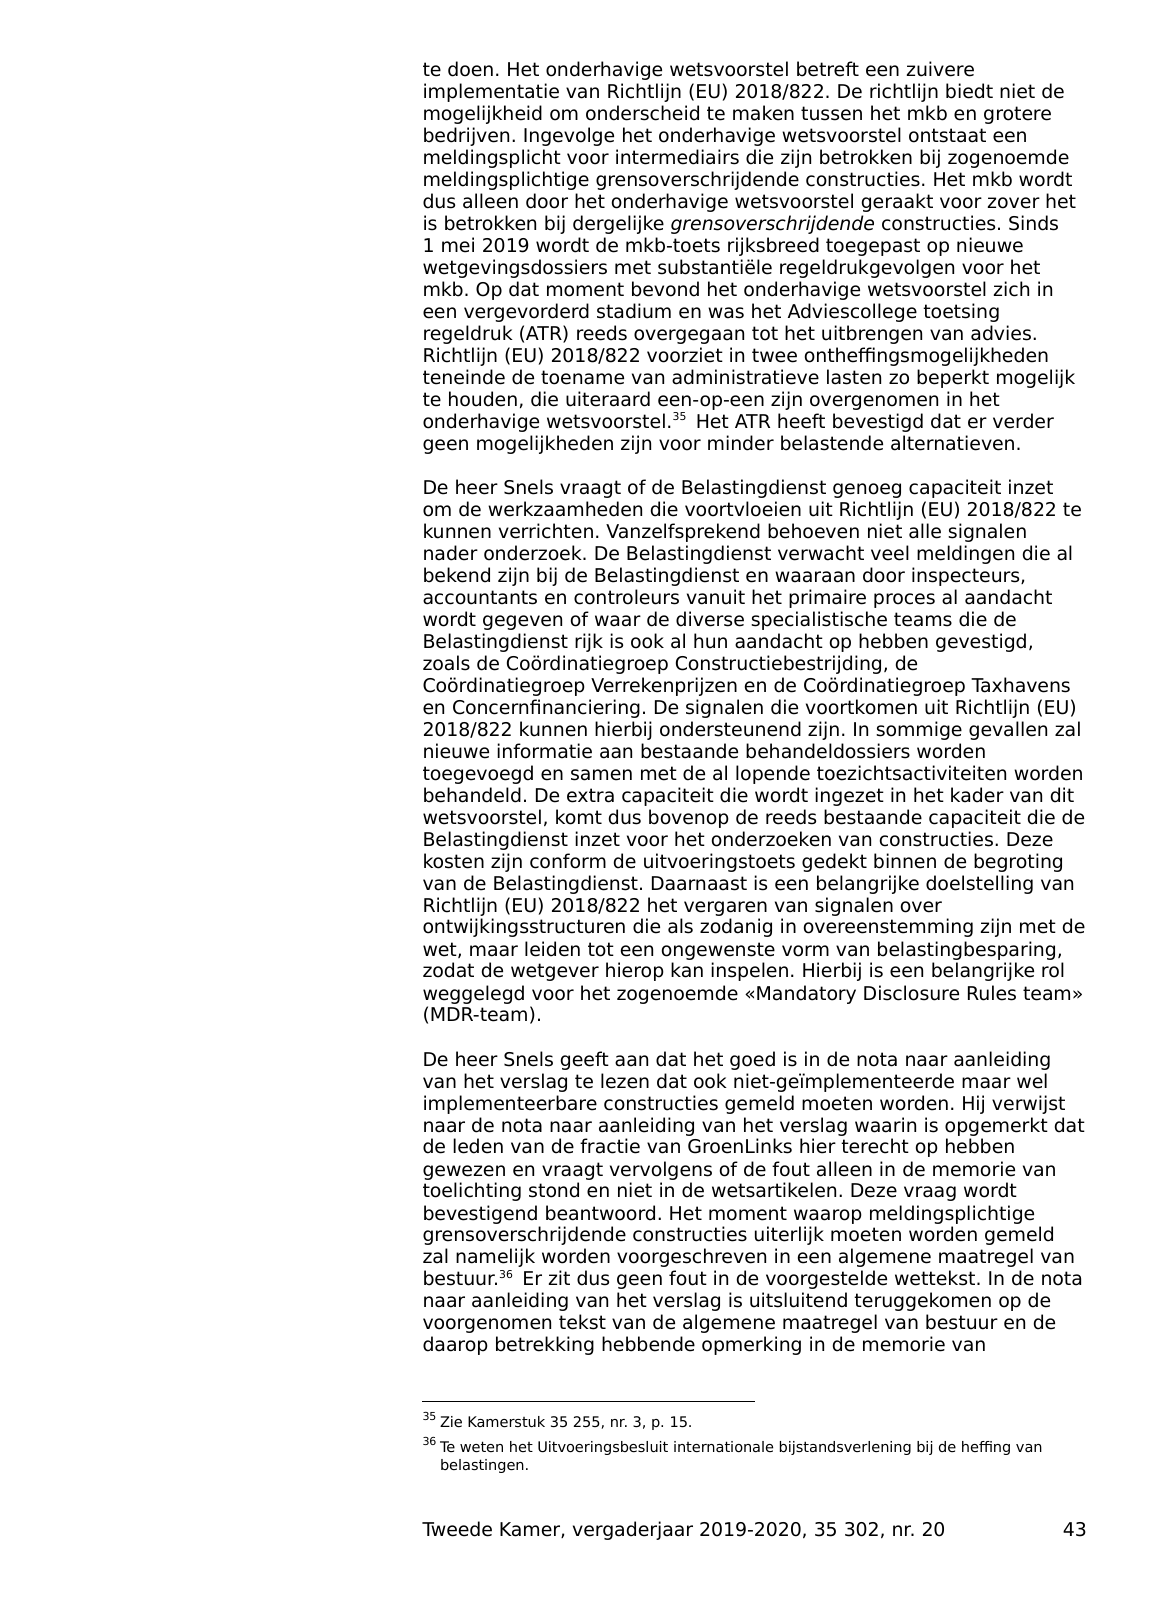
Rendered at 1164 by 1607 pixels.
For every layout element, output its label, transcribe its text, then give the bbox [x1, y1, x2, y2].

text De heer Snels vraagt of de Belastingdienst genoeg capaciteit inzet om de werkzaamheden die voortvloeien uit Richtlijn (EU) 2018/822 te kunnen verrichten. Vanzelfsprekend behoeven niet alle signalen nader onderzoek. De Belastingdienst verwacht veel meldingen die al bekend zijn bij de Belastingdienst en waaraan door inspecteurs, accountants en controleurs vanuit het primaire proces al aandacht wordt gegeven of waar de diverse specialistische teams die de Belastingdienst rijk is ook al hun aandacht op hebben gevestigd, zoals de Coördinatiegroep Constructiebestrijding, de Coördinatiegroep Verrekenprijzen en de Coördinatiegroep Taxhavens en Concernfinanciering. De signalen die voortkomen uit Richtlijn (EU) 2018/822 kunnen hierbij ondersteunend zijn. In sommige gevallen zal nieuwe informatie aan bestaande behandeldossiers worden toegevoegd en samen met de al lopende toezichtsactiviteiten worden behandeld. De extra capaciteit die wordt ingezet in het kader van dit wetsvoorstel, komt dus bovenop de reeds bestaande capaciteit die de Belastingdienst inzet voor het onderzoeken van constructies. Deze kosten zijn conform de uitvoeringstoets gedekt binnen de begroting van de Belastingdienst. Daarnaast is een belangrijke doelstelling van Richtlijn (EU) 2018/822 het vergaren van signalen over ontwijkingsstructuren die als zodanig in overeenstemming zijn met de wet, maar leiden tot een ongewenste vorm van belastingbesparing, zodat de wetgever hierop kan inspelen. Hierbij is een belangrijke rol weggelegd voor het zogenoemde «Mandatory Disclosure Rules team» (MDR-team). [422, 477, 1087, 1026]
text Zie Kamerstuk 35 255, nr. 3, p. 15. [422, 1410, 1087, 1432]
text De heer Snels geeft aan dat het goed is in de nota naar aanleiding van het verslag te lezen dat ook niet-geïmplementeerde maar wel implementeerbare constructies gemeld moeten worden. Hij verwijst naar de nota naar aanleiding van het verslag waarin is opgemerkt dat de leden van de fractie van GroenLinks hier terecht op hebben gewezen en vraagt vervolgens of de fout alleen in de memorie van toelichting stond en niet in de wetsartikelen. Deze vraag wordt bevestigend beantwoord. Het moment waarop meldingsplichtige grensoverschrijdende constructies uiterlijk moeten worden gemeld zal namelijk worden voorgeschreven in een algemene maatregel van bestuur. Er zit dus geen fout in de voorgestelde wettekst. In de nota naar aanleiding van het verslag is uitsluitend teruggekomen op de voorgenomen tekst van de algemene maatregel van bestuur en de daarop betrekking hebbende opmerking in de memorie van [422, 1048, 1087, 1356]
text Te weten het Uitvoeringsbesluit internationale bijstandsverlening bij de heffing van belastingen. [422, 1435, 1087, 1474]
text te doen. Het onderhavige wetsvoorstel betreft een zuivere implementatie van Richtlijn (EU) 2018/822. De richtlijn biedt niet de mogelijkheid om onderscheid te maken tussen het mkb en grotere bedrijven. Ingevolge het onderhavige wetsvoorstel ontstaat een meldingsplicht voor intermediairs die zijn betrokken bij zogenoemde meldingsplichtige grensoverschrijdende constructies. Het mkb wordt dus alleen door het onderhavige wetsvoorstel geraakt voor zover het is betrokken bij dergelijke grensoverschrijdende constructies. Sinds 1 mei 2019 wordt de mkb-toets rijksbreed toegepast op nieuwe wetgevingsdossiers met substantiële regeldrukgevolgen voor het mkb. Op dat moment bevond het onderhavige wetsvoorstel zich in een vergevorderd stadium en was het Adviescollege toetsing regeldruk (ATR) reeds overgegaan tot het uitbrengen van advies. Richtlijn (EU) 2018/822 voorziet in twee ontheffingsmogelijkheden teneinde de toename van administratieve lasten zo beperkt mogelijk te houden, die uiteraard een-op-een zijn overgenomen in het onderhavige wetsvoorstel. Het ATR heeft bevestigd dat er verder geen mogelijkheden zijn voor minder belastende alternatieven. [422, 59, 1087, 455]
